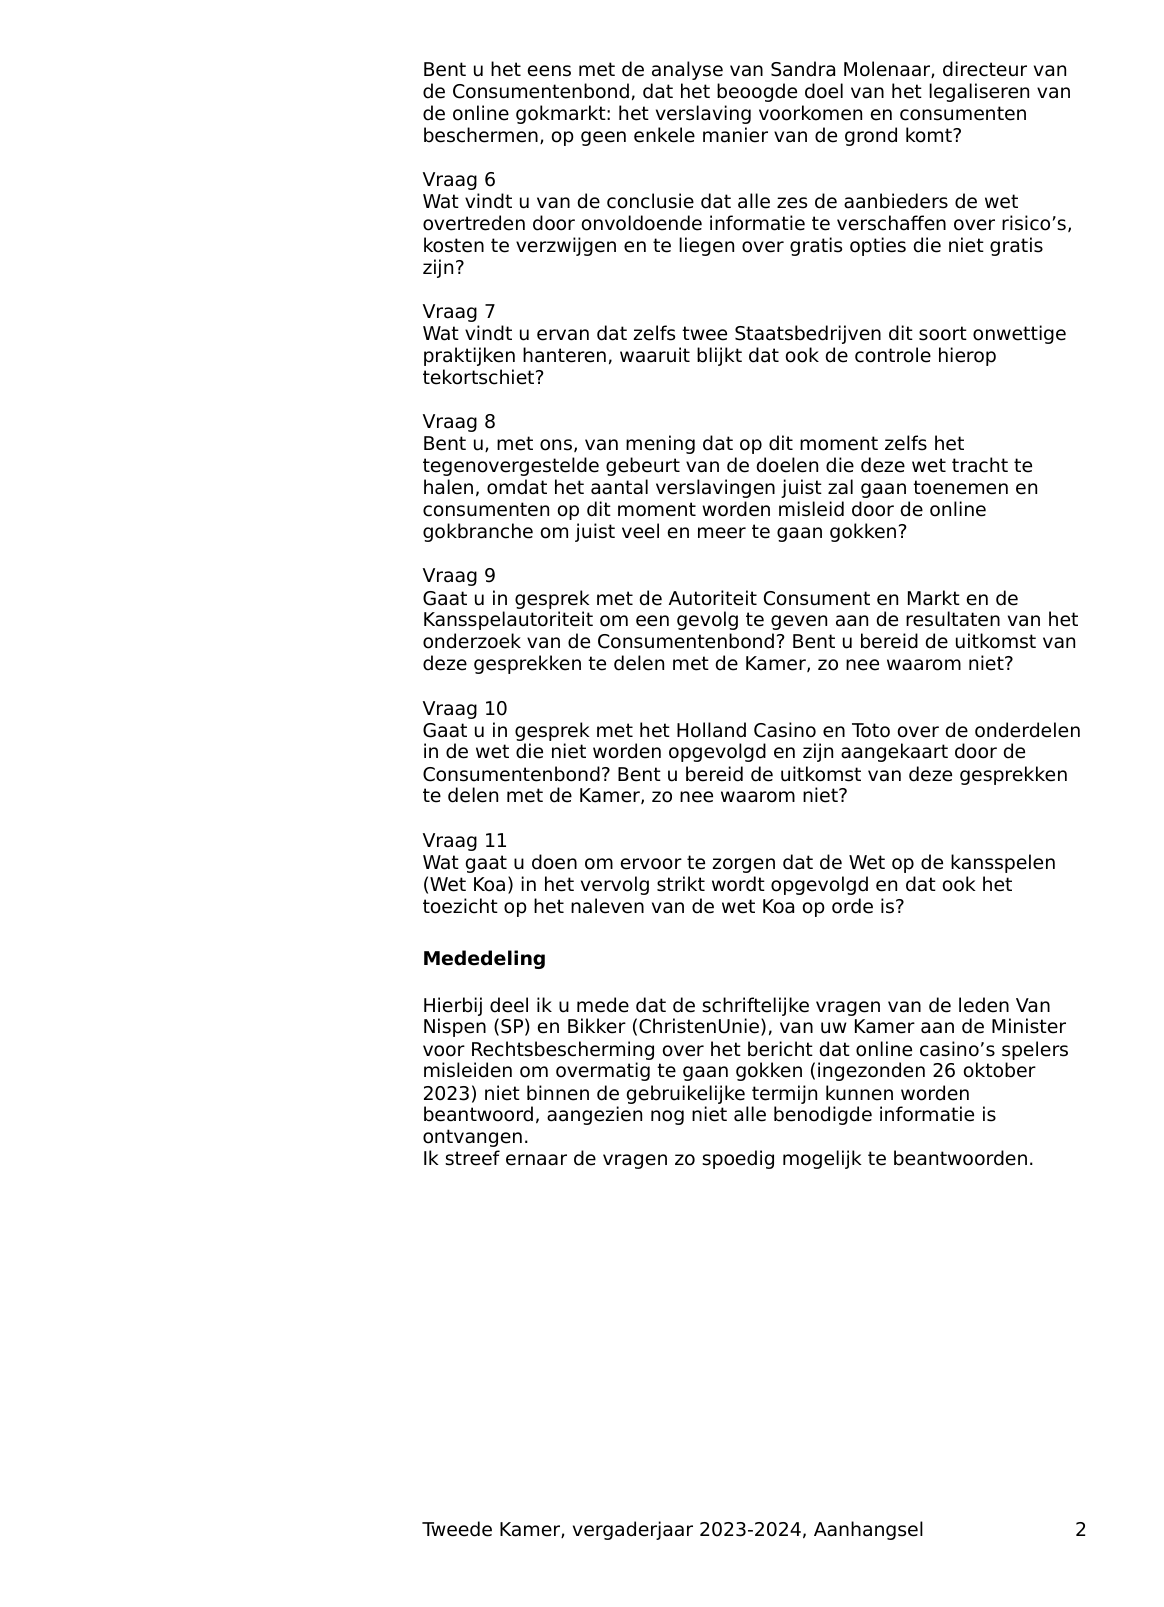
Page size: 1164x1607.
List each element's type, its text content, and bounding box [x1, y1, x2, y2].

text Ik streef ernaar de vragen zo spoedig mogelijk te beantwoorden. [422, 1148, 1087, 1170]
text Vraag 11 [422, 829, 1087, 852]
text Vraag 6 [422, 169, 1087, 191]
text Gaat u in gesprek met de Autoriteit Consument en Markt en de Kansspelautoriteit om een gevolg te geven aan de resultaten van het onderzoek van de Consumentenbond? Bent u bereid de uitkomst van deze gesprekken te delen met de Kamer, zo nee waarom niet? [422, 587, 1087, 675]
text Vraag 8 [422, 411, 1087, 433]
text Wat vindt u van de conclusie dat alle zes de aanbieders de wet overtreden door onvoldoende informatie te verschaffen over risico’s, kosten te verzwijgen en te liegen over gratis opties die niet gratis zijn? [422, 191, 1087, 279]
text Vraag 9 [422, 565, 1087, 587]
text Gaat u in gesprek met het Holland Casino en Toto over de onderdelen in de wet die niet worden opgevolgd en zijn aangekaart door de Consumentenbond? Bent u bereid de uitkomst van deze gesprekken te delen met de Kamer, zo nee waarom niet? [422, 719, 1087, 807]
text Vraag 7 [422, 301, 1087, 323]
subtitle Mededeling [422, 947, 1087, 969]
text Hierbij deel ik u mede dat de schriftelijke vragen van de leden Van Nispen (SP) en Bikker (ChristenUnie), van uw Kamer aan de Minister voor Rechtsbescherming over het bericht dat online casino’s spelers misleiden om overmatig te gaan gokken (ingezonden 26 oktober 2023) niet binnen de gebruikelijke termijn kunnen worden beantwoord, aangezien nog niet alle benodigde informatie is ontvangen. [422, 994, 1087, 1148]
text Wat gaat u doen om ervoor te zorgen dat de Wet op de kansspelen (Wet Koa) in het vervolg strikt wordt opgevolgd en dat ook het toezicht op het naleven van de wet Koa op orde is? [422, 852, 1087, 917]
text Bent u het eens met de analyse van Sandra Molenaar, directeur van de Consumentenbond, dat het beoogde doel van het legaliseren van de online gokmarkt: het verslaving voorkomen en consumenten beschermen, op geen enkele manier van de grond komt? [422, 59, 1087, 147]
text Bent u, met ons, van mening dat op dit moment zelfs het tegenovergestelde gebeurt van de doelen die deze wet tracht te halen, omdat het aantal verslavingen juist zal gaan toenemen en consumenten op dit moment worden misleid door de online gokbranche om juist veel en meer te gaan gokken? [422, 433, 1087, 543]
text Wat vindt u ervan dat zelfs twee Staatsbedrijven dit soort onwettige praktijken hanteren, waaruit blijkt dat ook de controle hierop tekortschiet? [422, 323, 1087, 389]
text Vraag 10 [422, 697, 1087, 719]
